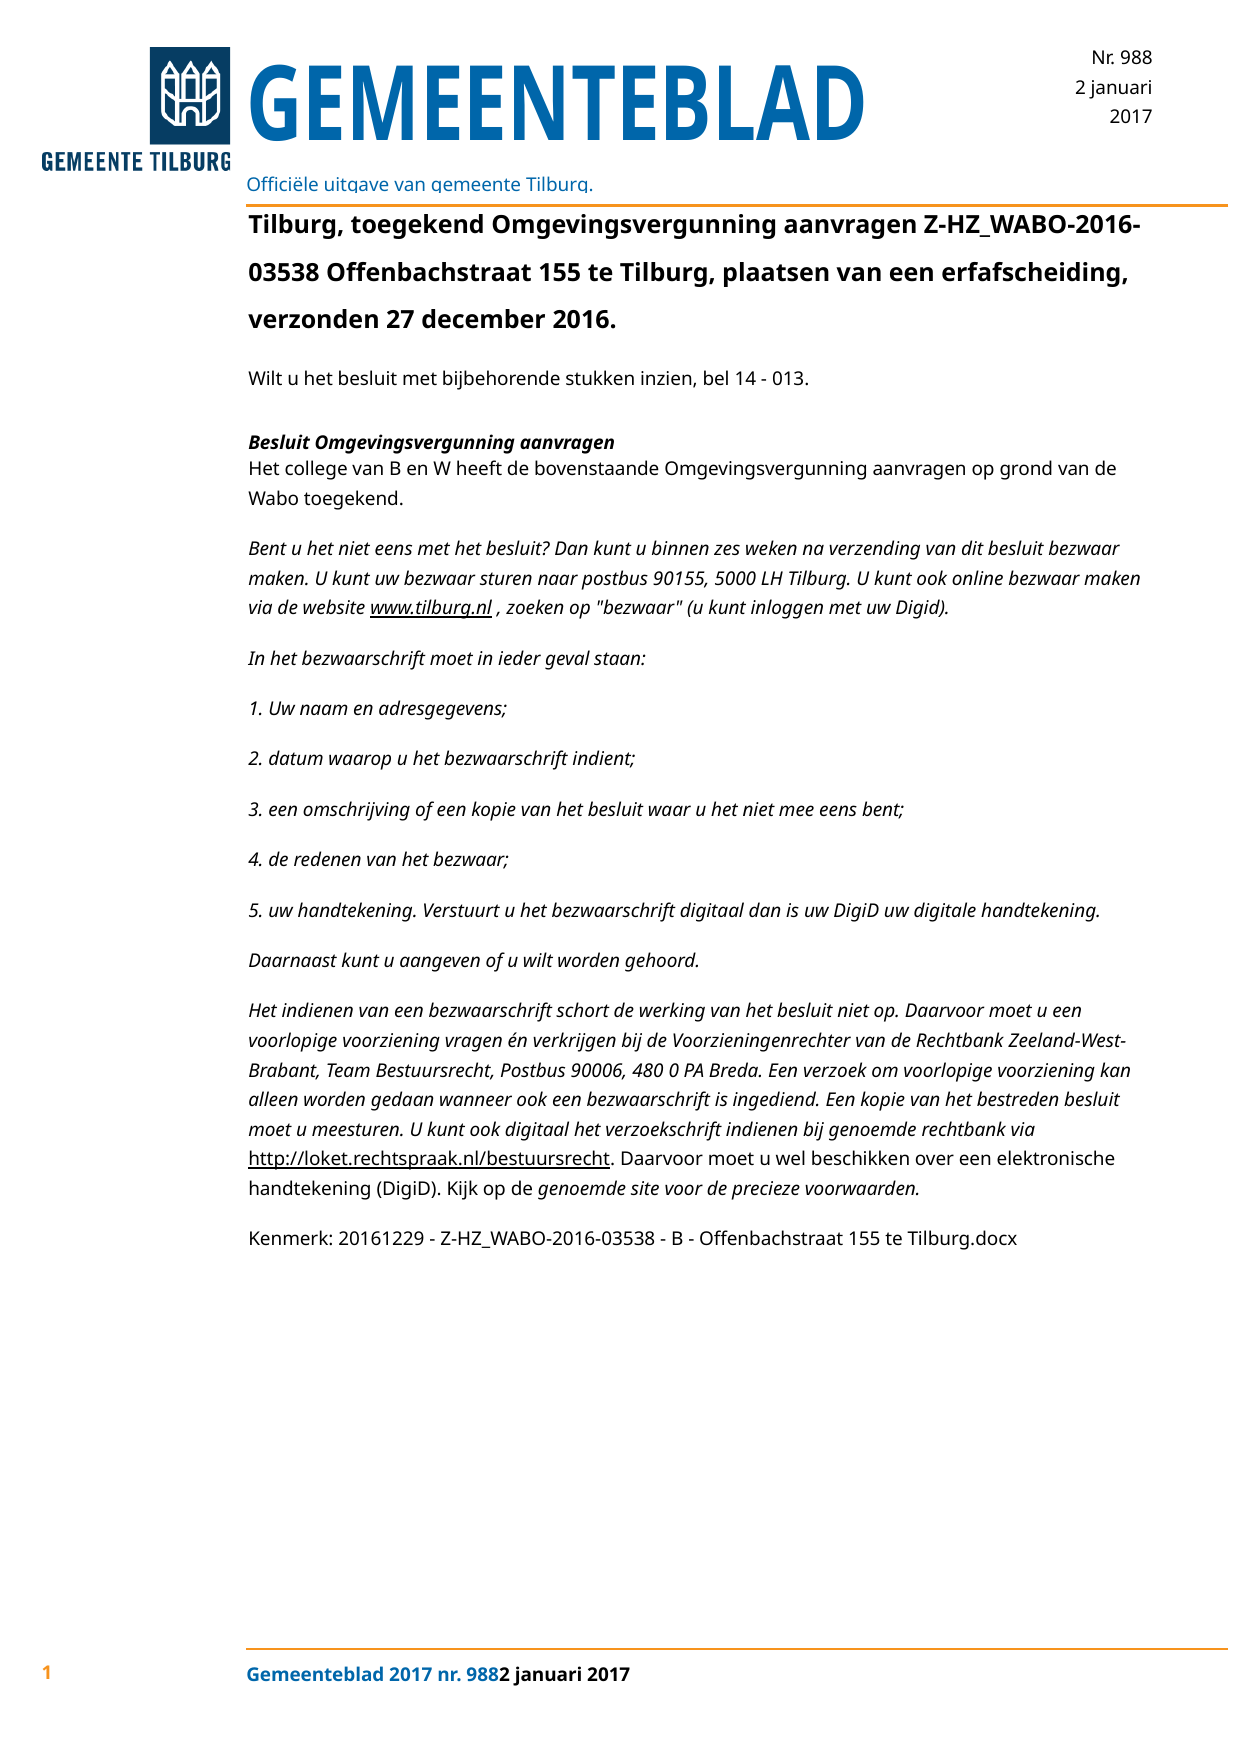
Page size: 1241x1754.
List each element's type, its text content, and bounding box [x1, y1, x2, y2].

text Het indienen van een bezwaarschrift schort de werking van het besluit niet op. Daarvoor moet u een voorlopige voorziening vragen én verkrijgen bij de Voorzieningenrechter van de Rechtbank Zeeland-West-Brabant, Team Bestuursrecht, Postbus 90006, 480 0 PA Breda. Een verzoek om voorlopige voorziening kan alleen worden gedaan wanneer ook een bezwaarschrift is ingediend. Een kopie van het bestreden besluit moet u meesturen. U kunt ook digitaal het verzoekschrift indienen bij genoemde rechtbank via http://loket.rechtspraak.nl/bestuursrecht. Daarvoor moet u wel beschikken over een elektronische handtekening (DigiD). Kijk op de genoemde site voor de precieze voorwaarden. [248, 998, 1152, 1201]
text 5. uw handtekening. Verstuurt u het bezwaarschrift digitaal dan is uw DigiD uw digitale handtekening. [248, 897, 1152, 923]
text Tilburg, toegekend Omgevingsvergunning aanvragen Z-HZ_WABO-2016-03538 Offenbachstraat 155 te Tilburg, plaatsen van een erfafscheiding, verzonden 27 december 2016. [248, 207, 1152, 336]
text Bent u het niet eens met het besluit? Dan kunt u binnen zes weken na verzending van dit besluit bezwaar maken. U kunt uw bezwaar sturen naar postbus 90155, 5000 LH Tilburg. U kunt ook online bezwaar maken via de website www.tilburg.nl , zoeken op "bezwaar" (u kunt inloggen met uw Digid). [248, 535, 1152, 620]
text Wilt u het besluit met bijbehorende stukken inzien, bel 14 - 013. [248, 366, 1152, 391]
text 3. een omschrijving of een kopie van het besluit waar u het niet mee eens bent; [248, 796, 1152, 822]
text In het bezwaarschrift moet in ieder geval staan: [248, 645, 1152, 671]
picture [41, 47, 231, 172]
text Het college van B en W heeft de bovenstaande Omgevingsvergunning aanvragen op grond van de Wabo toegekend. [248, 455, 1152, 511]
text 1. Uw naam en adresgegevens; [248, 695, 1152, 721]
text 2. datum waarop u het bezwaarschrift indient; [248, 746, 1152, 771]
text Daarnaast kunt u aangeven of u wilt worden gehoord. [248, 947, 1152, 973]
text Besluit Omgevingsvergunning aanvragen [248, 429, 1152, 455]
text 4. de redenen van het bezwaar; [248, 846, 1152, 872]
text Kenmerk: 20161229 - Z-HZ_WABO-2016-03538 - B - Offenbachstraat 155 te Tilburg.docx [248, 1226, 1152, 1251]
